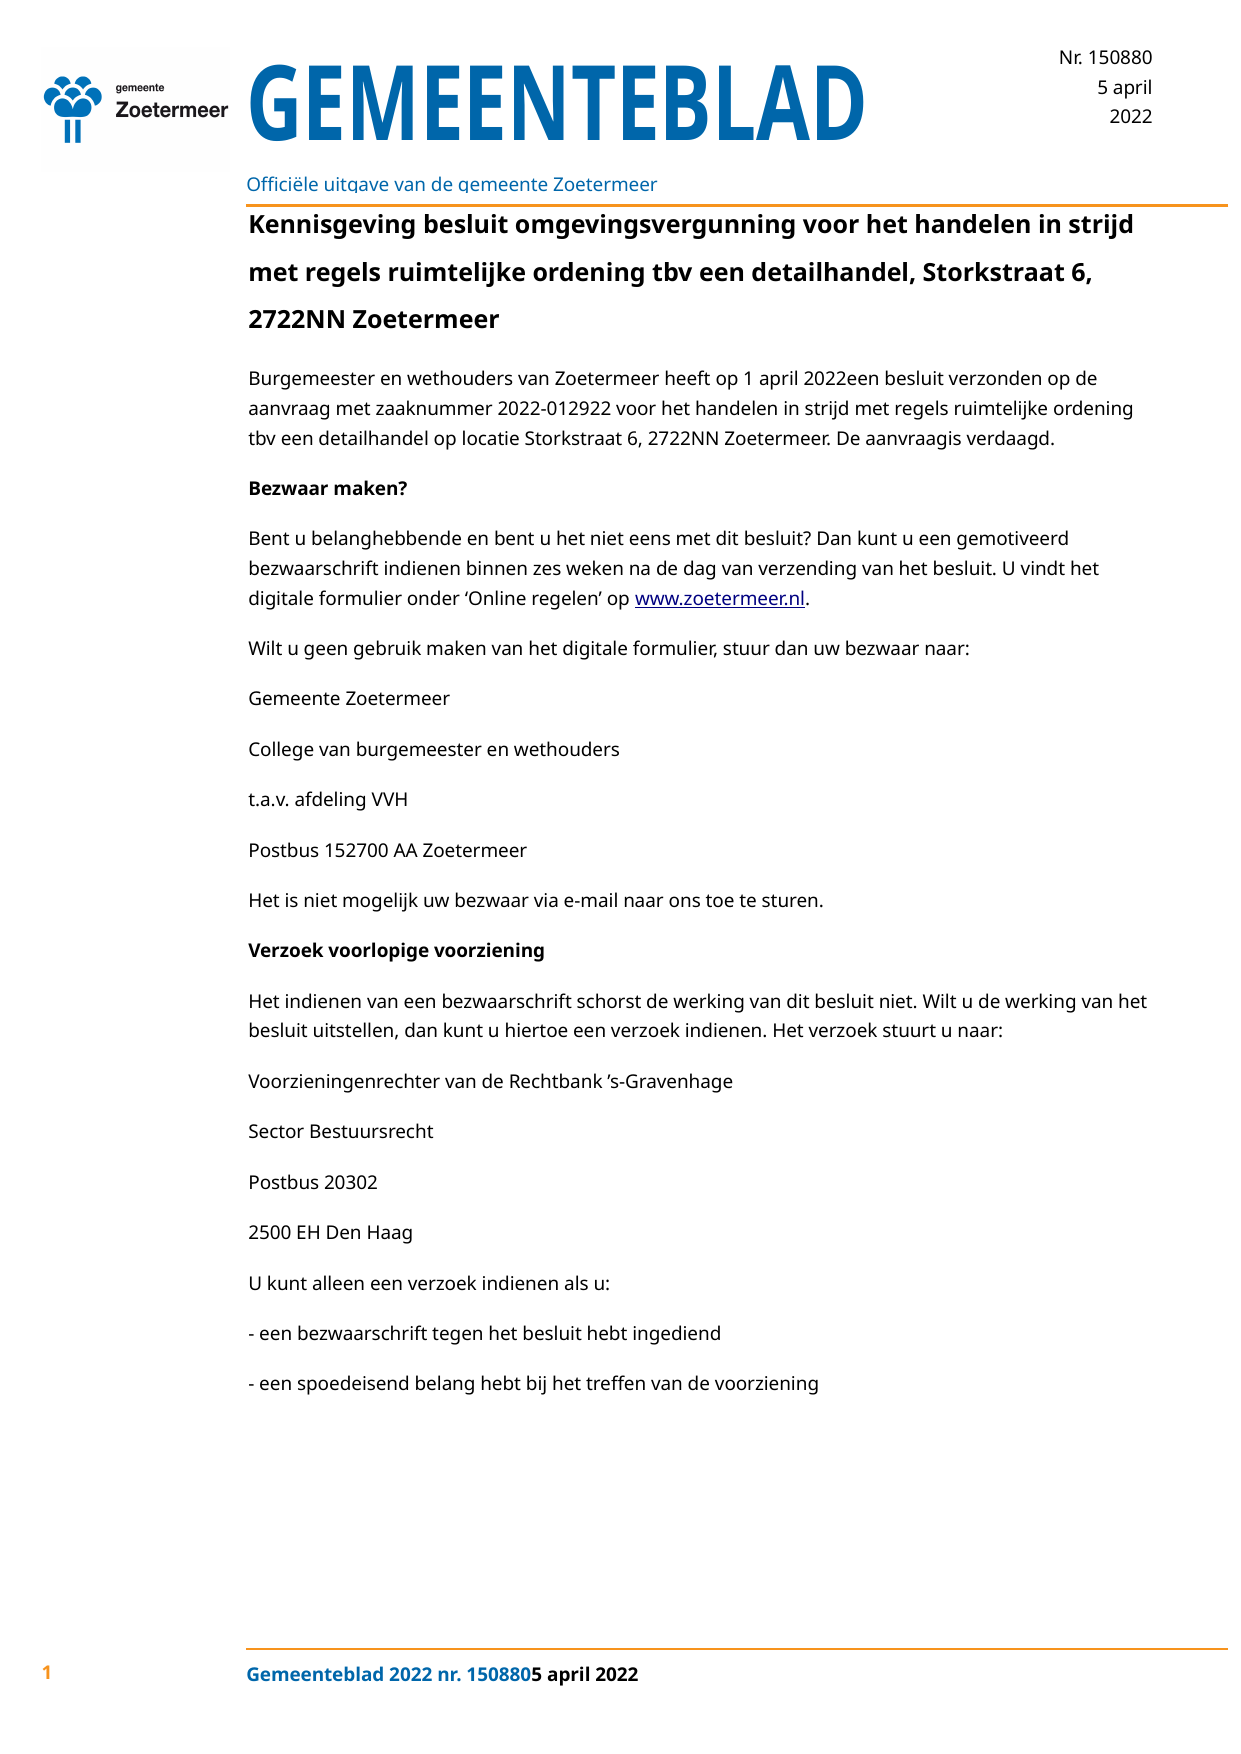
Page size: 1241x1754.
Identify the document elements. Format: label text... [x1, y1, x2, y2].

text Kennisgeving besluit omgevingsvergunning voor het handelen in strijd met regels ruimtelijke ordening tbv een detailhandel, Storkstraat 6, 2722NN Zoetermeer [248, 207, 1152, 336]
text Burgemeester en wethouders van Zoetermeer heeft op 1 april 2022een besluit verzonden op de aanvraag met zaaknummer 2022-012922 voor het handelen in strijd met regels ruimtelijke ordening tbv een detailhandel op locatie Storkstraat 6, 2722NN Zoetermeer. De aanvraagis verdaagd. [248, 366, 1152, 450]
text Wilt u geen gebruik maken van het digitale formulier, stuur dan uw bezwaar naar: [248, 635, 1152, 661]
text Verzoek voorlopige voorziening [248, 938, 1152, 963]
text College van burgemeester en wethouders [248, 736, 1152, 762]
text Voorzieningenrechter van de Rechtbank ’s-Gravenhage [248, 1068, 1152, 1094]
text Het indienen van een bezwaarschrift schorst de werking van dit besluit niet. Wilt u de werking van het besluit uitstellen, dan kunt u hiertoe een verzoek indienen. Het verzoek stuurt u naar: [248, 988, 1152, 1043]
text Bent u belanghebbende en bent u het niet eens met dit besluit? Dan kunt u een gemotiveerd bezwaarschrift indienen binnen zes weken na de dag van verzending van het besluit. U vindt het digitale formulier onder ‘Online regelen’ op www.zoetermeer.nl. [248, 526, 1152, 610]
text - een spoedeisend belang hebt bij het treffen van de voorziening [248, 1371, 1152, 1396]
text U kunt alleen een verzoek indienen als u: [248, 1270, 1152, 1295]
text t.a.v. afdeling VVH [248, 786, 1152, 812]
text Gemeente Zoetermeer [248, 686, 1152, 711]
picture [41, 47, 231, 172]
text Postbus 20302 [248, 1169, 1152, 1194]
text 2500 EH Den Haag [248, 1219, 1152, 1245]
text Bezwaar maken? [248, 475, 1152, 501]
text Postbus 152700 AA Zoetermeer [248, 837, 1152, 862]
text Het is niet mogelijk uw bezwaar via e-mail naar ons toe te sturen. [248, 887, 1152, 913]
text Sector Bestuursrecht [248, 1118, 1152, 1144]
text - een bezwaarschrift tegen het besluit hebt ingediend [248, 1320, 1152, 1346]
